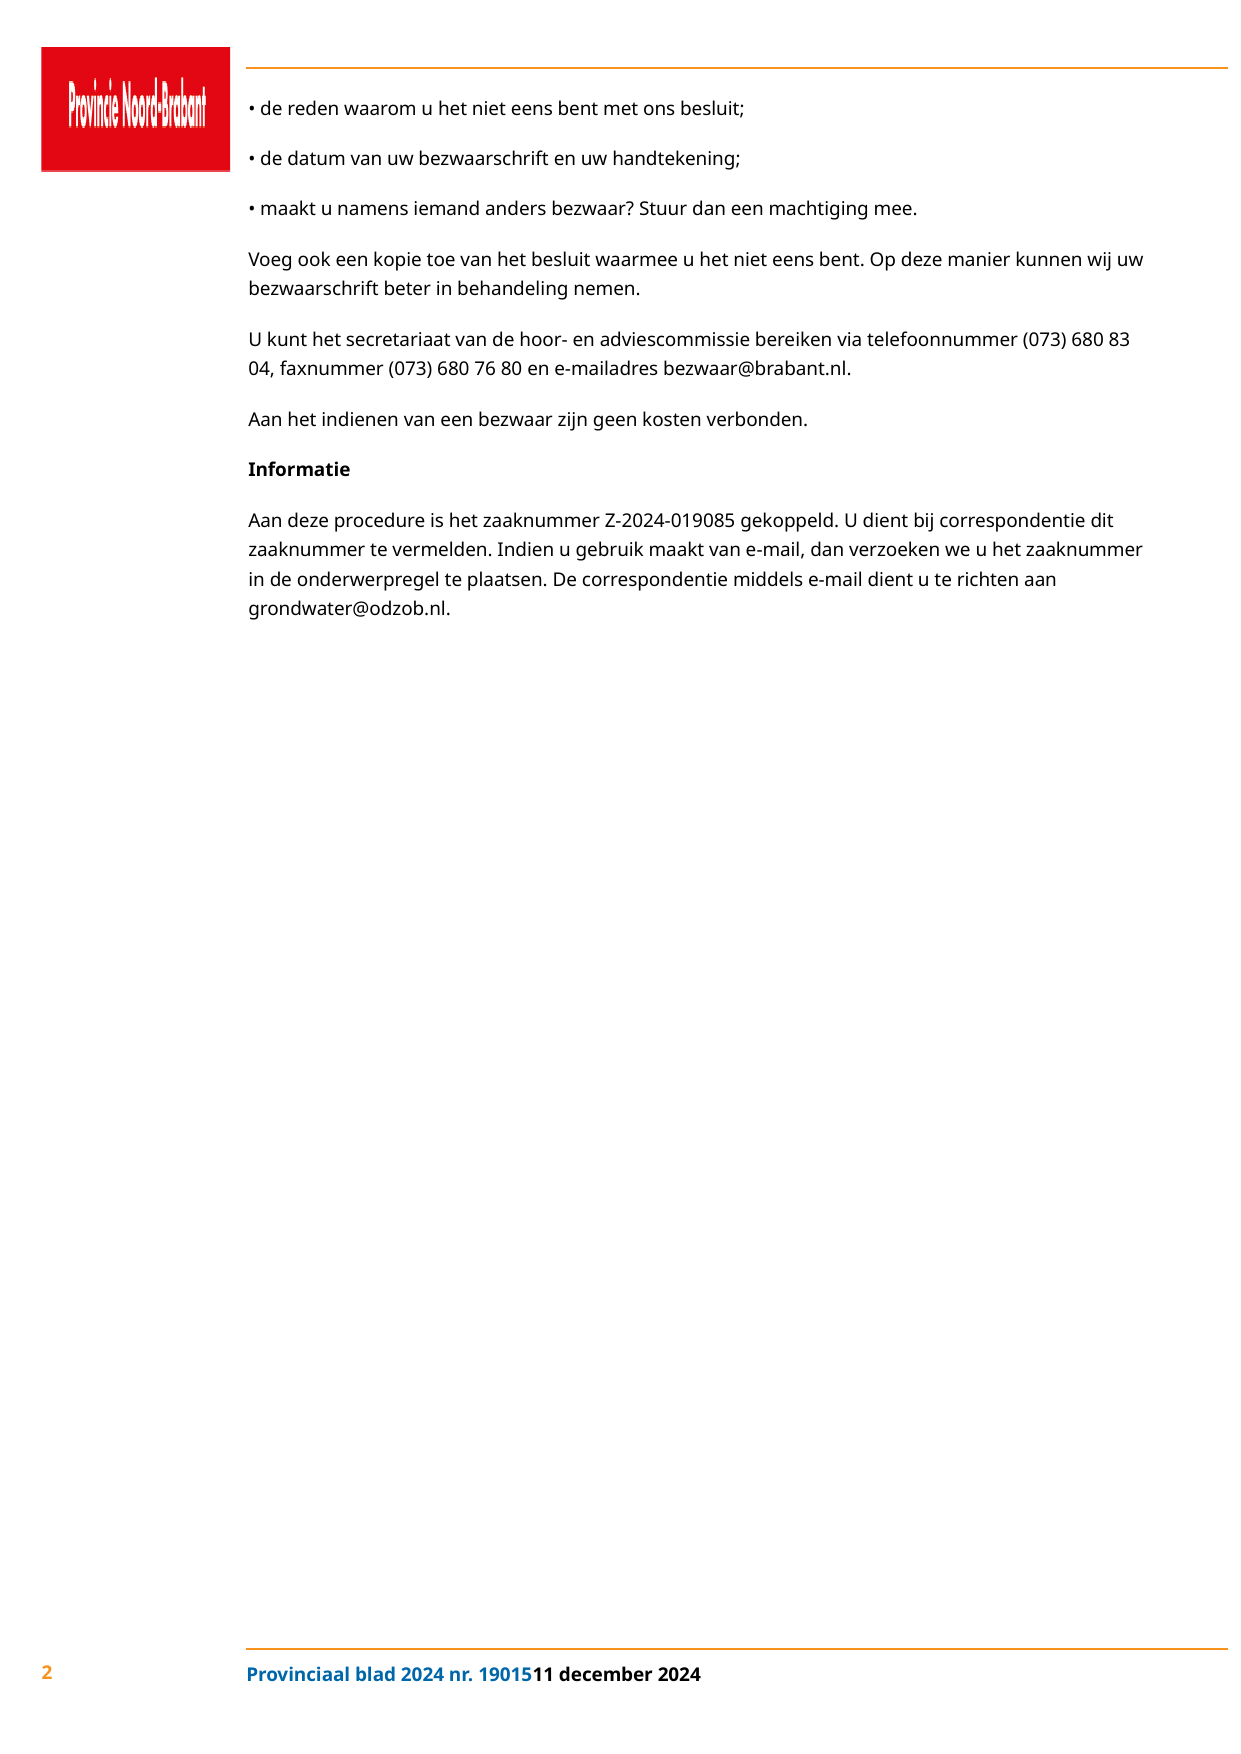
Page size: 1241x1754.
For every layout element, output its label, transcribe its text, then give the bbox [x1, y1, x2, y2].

picture [41, 47, 231, 172]
text Informatie [248, 456, 1152, 482]
text U kunt het secretariaat van de hoor- en adviescommissie bereiken via telefoonnummer (073) 680 83 04, faxnummer (073) 680 76 80 en e-mailadres bezwaar@brabant.nl. [248, 326, 1152, 381]
text Voeg ook een kopie toe van het besluit waarmee u het niet eens bent. Op deze manier kunnen wij uw bezwaarschrift beter in behandeling nemen. [248, 246, 1152, 301]
text Aan deze procedure is het zaaknummer Z-2024-019085 gekoppeld. U dient bij correspondentie dit zaaknummer te vermelden. Indien u gebruik maakt van e-mail, dan verzoeken we u het zaaknummer in de onderwerpregel te plaatsen. De correspondentie middels e-mail dient u te richten aan grondwater@odzob.nl. [248, 507, 1152, 621]
text Aan het indienen van een bezwaar zijn geen kosten verbonden. [248, 406, 1152, 432]
text • de datum van uw bezwaarschrift en uw handtekening; [248, 145, 1152, 171]
text • de reden waarom u het niet eens bent met ons besluit; [248, 95, 1152, 121]
text • maakt u namens iemand anders bezwaar? Stuur dan een machtiging mee. [248, 196, 1152, 221]
